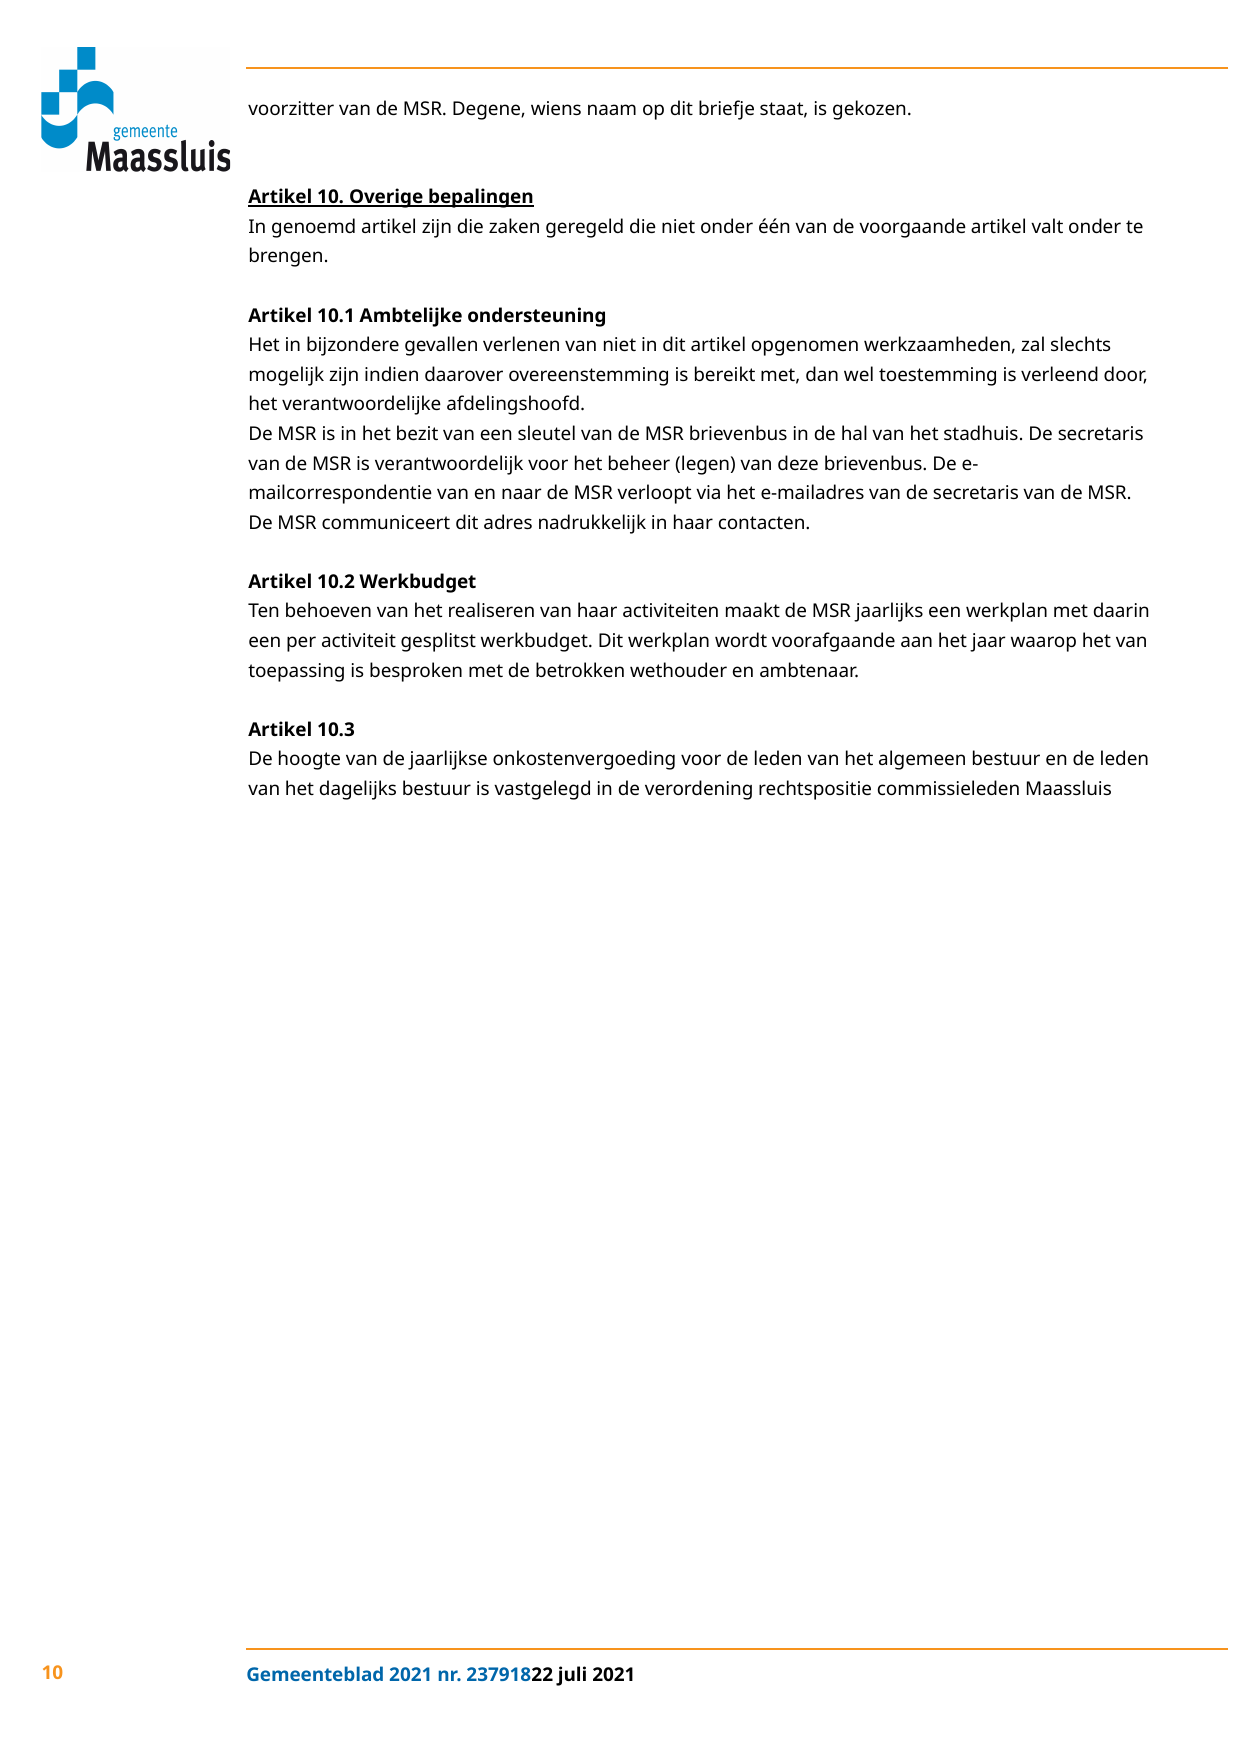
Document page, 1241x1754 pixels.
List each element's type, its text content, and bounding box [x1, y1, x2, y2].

text Ten behoeven van het realiseren van haar activiteiten maakt de MSR jaarlijks een werkplan met daarin een per activiteit gesplitst werkbudget. Dit werkplan wordt voorafgaande aan het jaar waarop het van toepassing is besproken met de betrokken wethouder en ambtenaar. [248, 598, 1152, 683]
text Artikel 10.1 Ambtelijke ondersteuning [248, 302, 1152, 328]
picture [41, 47, 77, 92]
text Het in bijzondere gevallen verlenen van niet in dit artikel opgenomen werkzaamheden, zal slechts mogelijk zijn indien daarover overeenstemming is bereikt met, dan wel toestemming is verleend door, het verantwoordelijke afdelingshoofd. [248, 331, 1152, 416]
text Artikel 10. Overige bepalingen [248, 183, 1152, 209]
text In genoemd artikel zijn die zaken geregeld die niet onder één van de voorgaande artikel valt onder te brengen. [248, 213, 1152, 268]
text De hoogte van de jaarlijkse onkostenvergoeding voor de leden van het algemeen bestuur en de leden van het dagelijks bestuur is vastgelegd in de verordening rechtspositie commissieleden Maassluis [248, 746, 1152, 801]
text voorzitter van de MSR. Degene, wiens naam op dit briefje staat, is gekozen. [248, 95, 1152, 121]
text Artikel 10.2 Werkbudget [248, 568, 1152, 594]
text De MSR is in het bezit van een sleutel van de MSR brievenbus in de hal van het stadhuis. De secretaris van de MSR is verantwoordelijk voor het beheer (legen) van deze brievenbus. De e-mailcorrespondentie van en naar de MSR verloopt via het e-mailadres van de secretaris van de MSR. De MSR communiceert dit adres nadrukkelijk in haar contacten. [248, 420, 1152, 535]
text Artikel 10.3 [248, 716, 1152, 742]
picture [41, 47, 231, 172]
